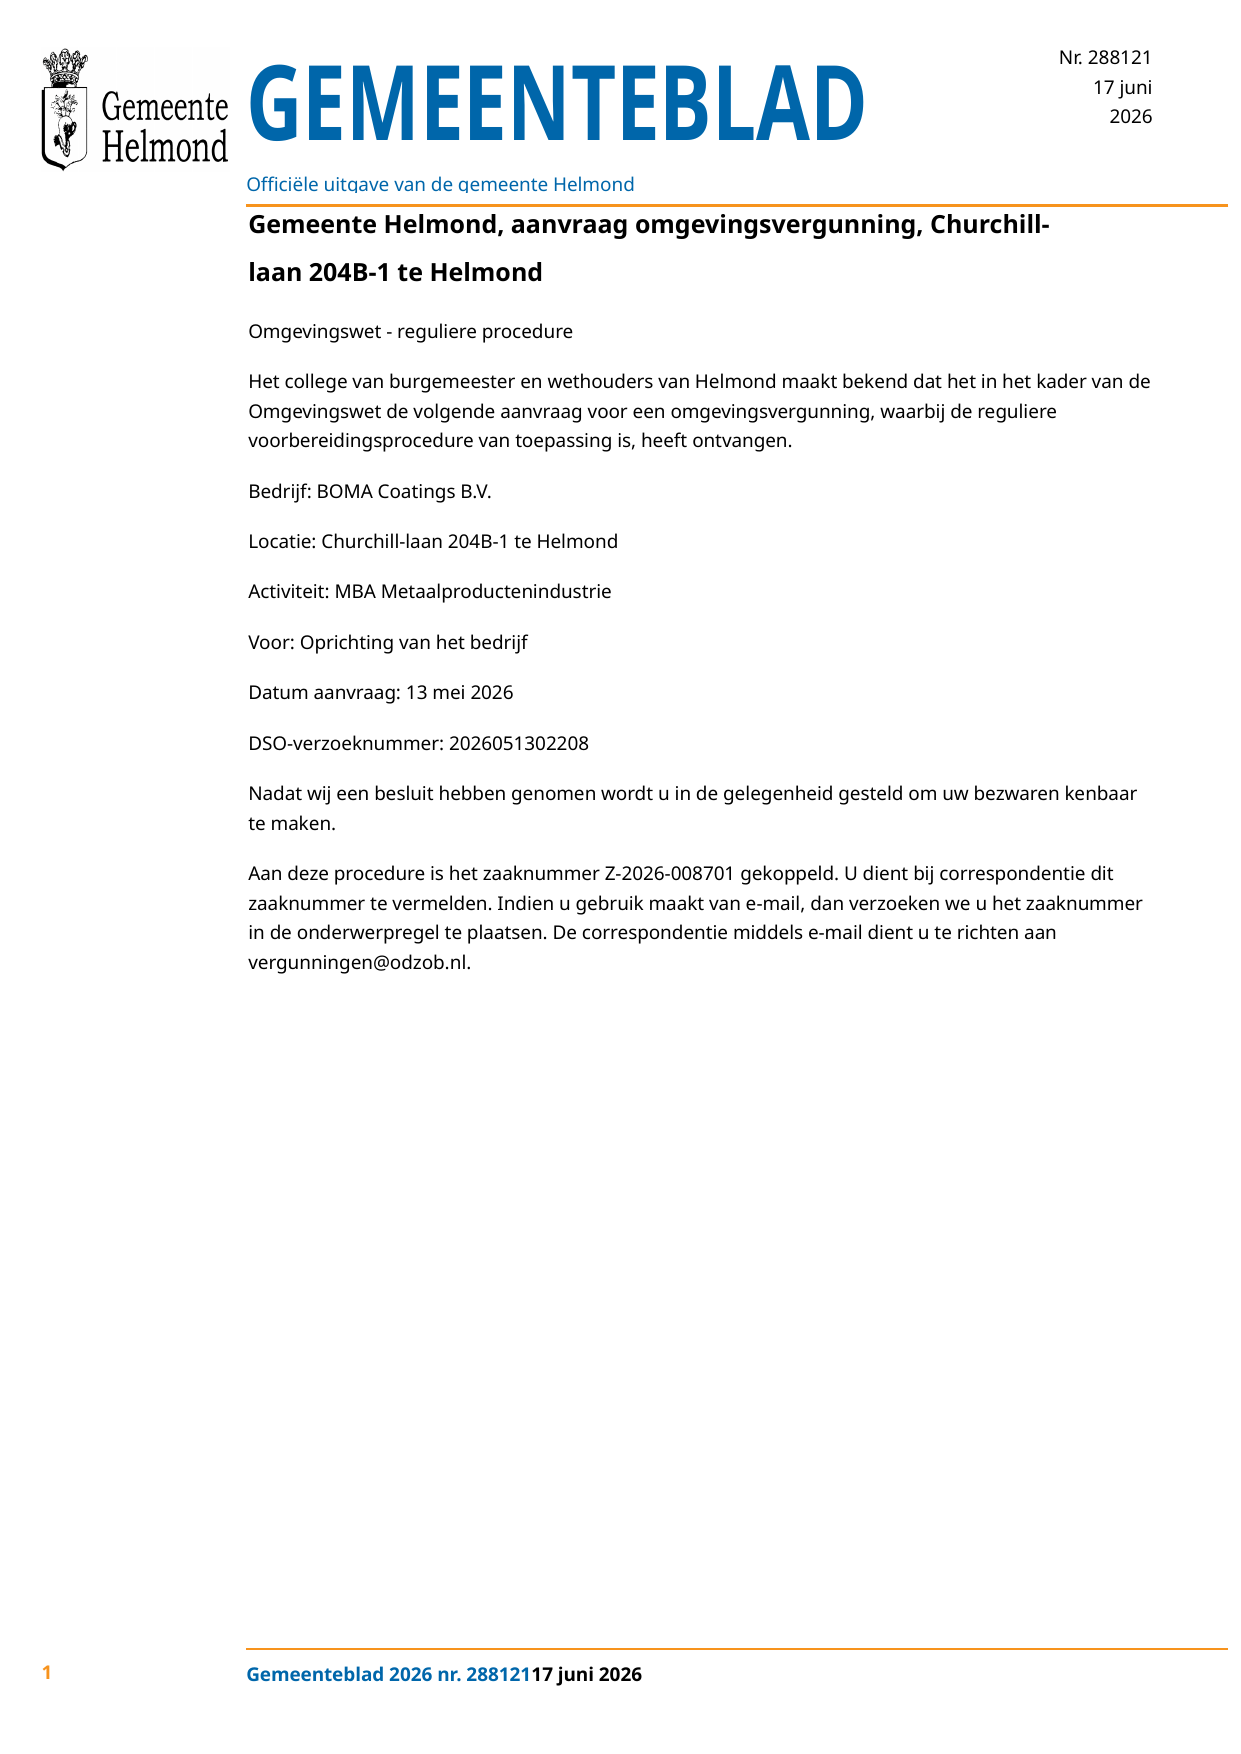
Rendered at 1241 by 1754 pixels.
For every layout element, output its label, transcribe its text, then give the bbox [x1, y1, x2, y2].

text Het college van burgemeester en wethouders van Helmond maakt bekend dat het in het kader van de Omgevingswet de volgende aanvraag voor een omgevingsvergunning, waarbij de reguliere voorbereidingsprocedure van toepassing is, heeft ontvangen. [248, 368, 1152, 453]
picture [41, 47, 231, 172]
text Gemeente Helmond, aanvraag omgevingsvergunning, Churchill-laan 204​B-1 te Helmond [248, 207, 1152, 288]
text Voor: Oprichting van het bedrijf [248, 629, 1152, 655]
text Locatie: Churchill-laan 204​B-1 te Helmond [248, 528, 1152, 554]
text Bedrijf: BOMA Coatings B.V. [248, 478, 1152, 504]
text Omgevingswet - reguliere procedure [248, 318, 1152, 344]
text Activiteit: MBA Metaalproductenindustrie [248, 579, 1152, 604]
text Nadat wij een besluit hebben genomen wordt u in de gelegenheid gesteld om uw bezwaren kenbaar te maken. [248, 780, 1152, 836]
text Datum aanvraag: 13 mei 2026 [248, 679, 1152, 705]
text DSO-verzoeknummer: 2026051302208 [248, 730, 1152, 756]
text Aan deze procedure is het zaaknummer Z-2026-008701 gekoppeld. U dient bij correspondentie dit zaaknummer te vermelden. Indien u gebruik maakt van e-mail, dan verzoeken we u het zaaknummer in de onderwerpregel te plaatsen. De correspondentie middels e-mail dient u te richten aan vergunningen@odzob.nl. [248, 860, 1152, 975]
